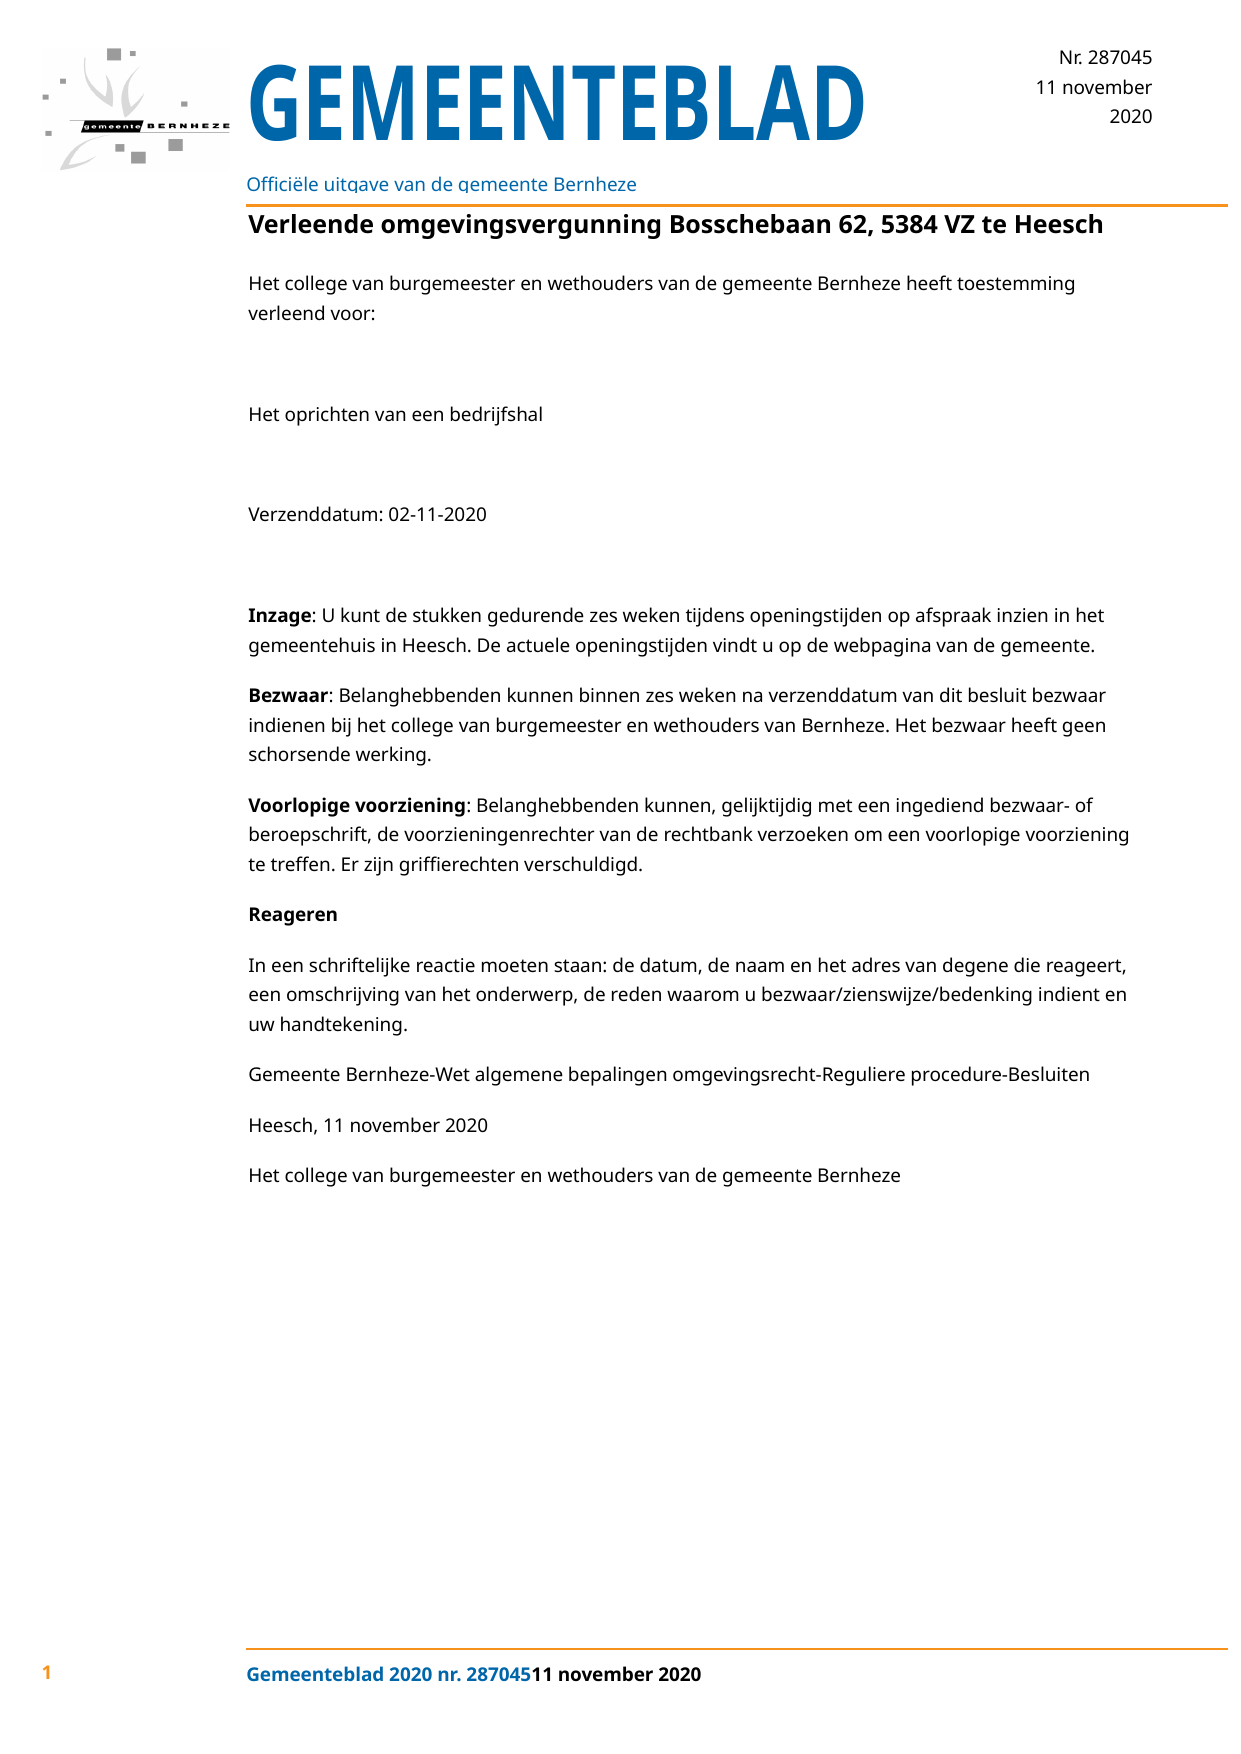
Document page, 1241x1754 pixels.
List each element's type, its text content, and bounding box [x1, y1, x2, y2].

text Inzage: U kunt de stukken gedurende zes weken tijdens openingstijden op afspraak inzien in het gemeentehuis in Heesch. De actuele openingstijden vindt u op de webpagina van de gemeente. [248, 602, 1152, 658]
text Het college van burgemeester en wethouders van de gemeente Bernheze [248, 1162, 1152, 1188]
text Heesch, 11 november 2020 [248, 1112, 1152, 1138]
text Verleende omgevingsvergunning Bosschebaan 62, 5384 VZ te Heesch [248, 207, 1152, 241]
text Het college van burgemeester en wethouders van de gemeente Bernheze heeft toestemming verleend voor: [248, 270, 1152, 326]
text In een schriftelijke reactie moeten staan: de datum, de naam en het adres van degene die reageert, een omschrijving van het onderwerp, de reden waarom u bezwaar/zienswijze/bedenking indient en uw handtekening. [248, 952, 1152, 1037]
picture [41, 47, 231, 172]
text Het oprichten van een bedrijfshal [248, 401, 1152, 426]
text Reageren [248, 902, 1152, 927]
text Bezwaar: Belanghebbenden kunnen binnen zes weken na verzenddatum van dit besluit bezwaar indienen bij het college van burgemeester en wethouders van Bernheze. Het bezwaar heeft geen schorsende werking. [248, 682, 1152, 767]
text Gemeente Bernheze-Wet algemene bepalingen omgevingsrecht-Reguliere procedure-Besluiten [248, 1062, 1152, 1087]
text Voorlopige voorziening: Belanghebbenden kunnen, gelijktijdig met een ingediend bezwaar- of beroepschrift, de voorzieningenrechter van de rechtbank verzoeken om een voorlopige voorziening te treffen. Er zijn griffierechten verschuldigd. [248, 792, 1152, 877]
text Verzenddatum: 02-11-2020 [248, 502, 1152, 527]
